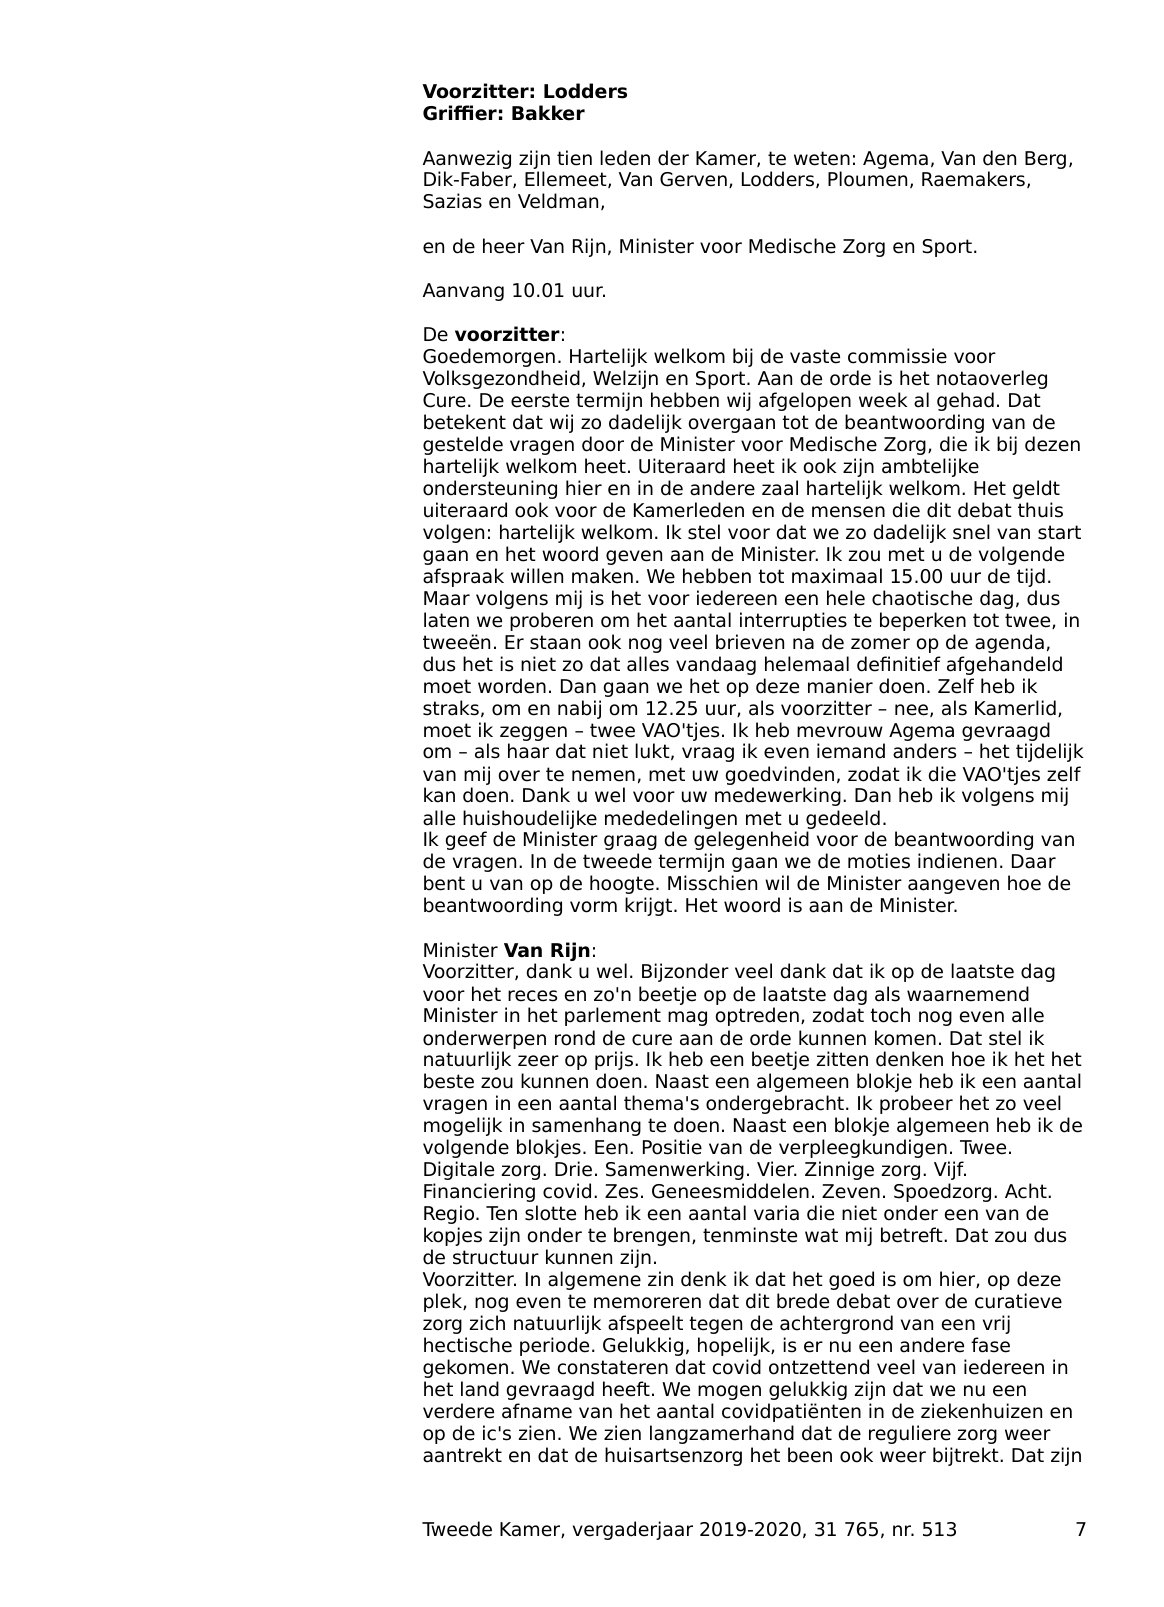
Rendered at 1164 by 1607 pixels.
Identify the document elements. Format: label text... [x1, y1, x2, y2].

text Minister Van Rijn: [422, 939, 1087, 961]
text Ik geef de Minister graag de gelegenheid voor de beantwoording van de vragen. In de tweede termijn gaan we de moties indienen. Daar bent u van op de hoogte. Misschien wil de Minister aangeven hoe de beantwoording vorm krijgt. Het woord is aan de Minister. [422, 829, 1087, 917]
text Voorzitter. In algemene zin denk ik dat het goed is om hier, op deze plek, nog even te memoreren dat dit brede debat over de curatieve zorg zich natuurlijk afspeelt tegen de achtergrond van een vrij hectische periode. Gelukkig, hopelijk, is er nu een andere fase gekomen. We constateren dat covid ontzettend veel van iedereen in het land gevraagd heeft. We mogen gelukkig zijn dat we nu een verdere afname van het aantal covidpatiënten in de ziekenhuizen en op de ic's zien. We zien langzamerhand dat de reguliere zorg weer aantrekt en dat de huisartsenzorg het been ook weer bijtrekt. Dat zijn [422, 1269, 1087, 1467]
text en de heer Van Rijn, Minister voor Medische Zorg en Sport. [422, 236, 1087, 257]
text Griffier: Bakker [422, 103, 1087, 125]
text Goedemorgen. Hartelijk welkom bij de vaste commissie voor Volksgezondheid, Welzijn en Sport. Aan de orde is het notaoverleg Cure. De eerste termijn hebben wij afgelopen week al gehad. Dat betekent dat wij zo dadelijk overgaan tot de beantwoording van de gestelde vragen door de Minister voor Medische Zorg, die ik bij dezen hartelijk welkom heet. Uiteraard heet ik ook zijn ambtelijke ondersteuning hier en in de andere zaal hartelijk welkom. Het geldt uiteraard ook voor de Kamerleden en de mensen die dit debat thuis volgen: hartelijk welkom. Ik stel voor dat we zo dadelijk snel van start gaan en het woord geven aan de Minister. Ik zou met u de volgende afspraak willen maken. We hebben tot maximaal 15.00 uur de tijd. Maar volgens mij is het voor iedereen een hele chaotische dag, dus laten we proberen om het aantal interrupties te beperken tot twee, in tweeën. Er staan ook nog veel brieven na de zomer op de agenda, dus het is niet zo dat alles vandaag helemaal definitief afgehandeld moet worden. Dan gaan we het op deze manier doen. Zelf heb ik straks, om en nabij om 12.25 uur, als voorzitter – nee, als Kamerlid, moet ik zeggen – twee VAO'tjes. Ik heb mevrouw Agema gevraagd om – als haar dat niet lukt, vraag ik even iemand anders – het tijdelijk van mij over te nemen, met uw goedvinden, zodat ik die VAO'tjes zelf kan doen. Dank u wel voor uw medewerking. Dan heb ik volgens mij alle huishoudelijke mededelingen met u gedeeld. [422, 346, 1087, 829]
text De voorzitter: [422, 324, 1087, 346]
text Voorzitter: Lodders [422, 81, 1087, 103]
text Aanvang 10.01 uur. [422, 280, 1087, 302]
text Voorzitter, dank u wel. Bijzonder veel dank dat ik op de laatste dag voor het reces en zo'n beetje op de laatste dag als waarnemend Minister in het parlement mag optreden, zodat toch nog even alle onderwerpen rond de cure aan de orde kunnen komen. Dat stel ik natuurlijk zeer op prijs. Ik heb een beetje zitten denken hoe ik het het beste zou kunnen doen. Naast een algemeen blokje heb ik een aantal vragen in een aantal thema's ondergebracht. Ik probeer het zo veel mogelijk in samenhang te doen. Naast een blokje algemeen heb ik de volgende blokjes. Een. Positie van de verpleegkundigen. Twee. Digitale zorg. Drie. Samenwerking. Vier. Zinnige zorg. Vijf. Financiering covid. Zes. Geneesmiddelen. Zeven. Spoedzorg. Acht. Regio. Ten slotte heb ik een aantal varia die niet onder een van de kopjes zijn onder te brengen, tenminste wat mij betreft. Dat zou dus de structuur kunnen zijn. [422, 961, 1087, 1269]
text Aanwezig zijn tien leden der Kamer, te weten: Agema, Van den Berg, Dik-Faber, Ellemeet, Van Gerven, Lodders, Ploumen, Raemakers, Sazias en Veldman, [422, 147, 1087, 213]
